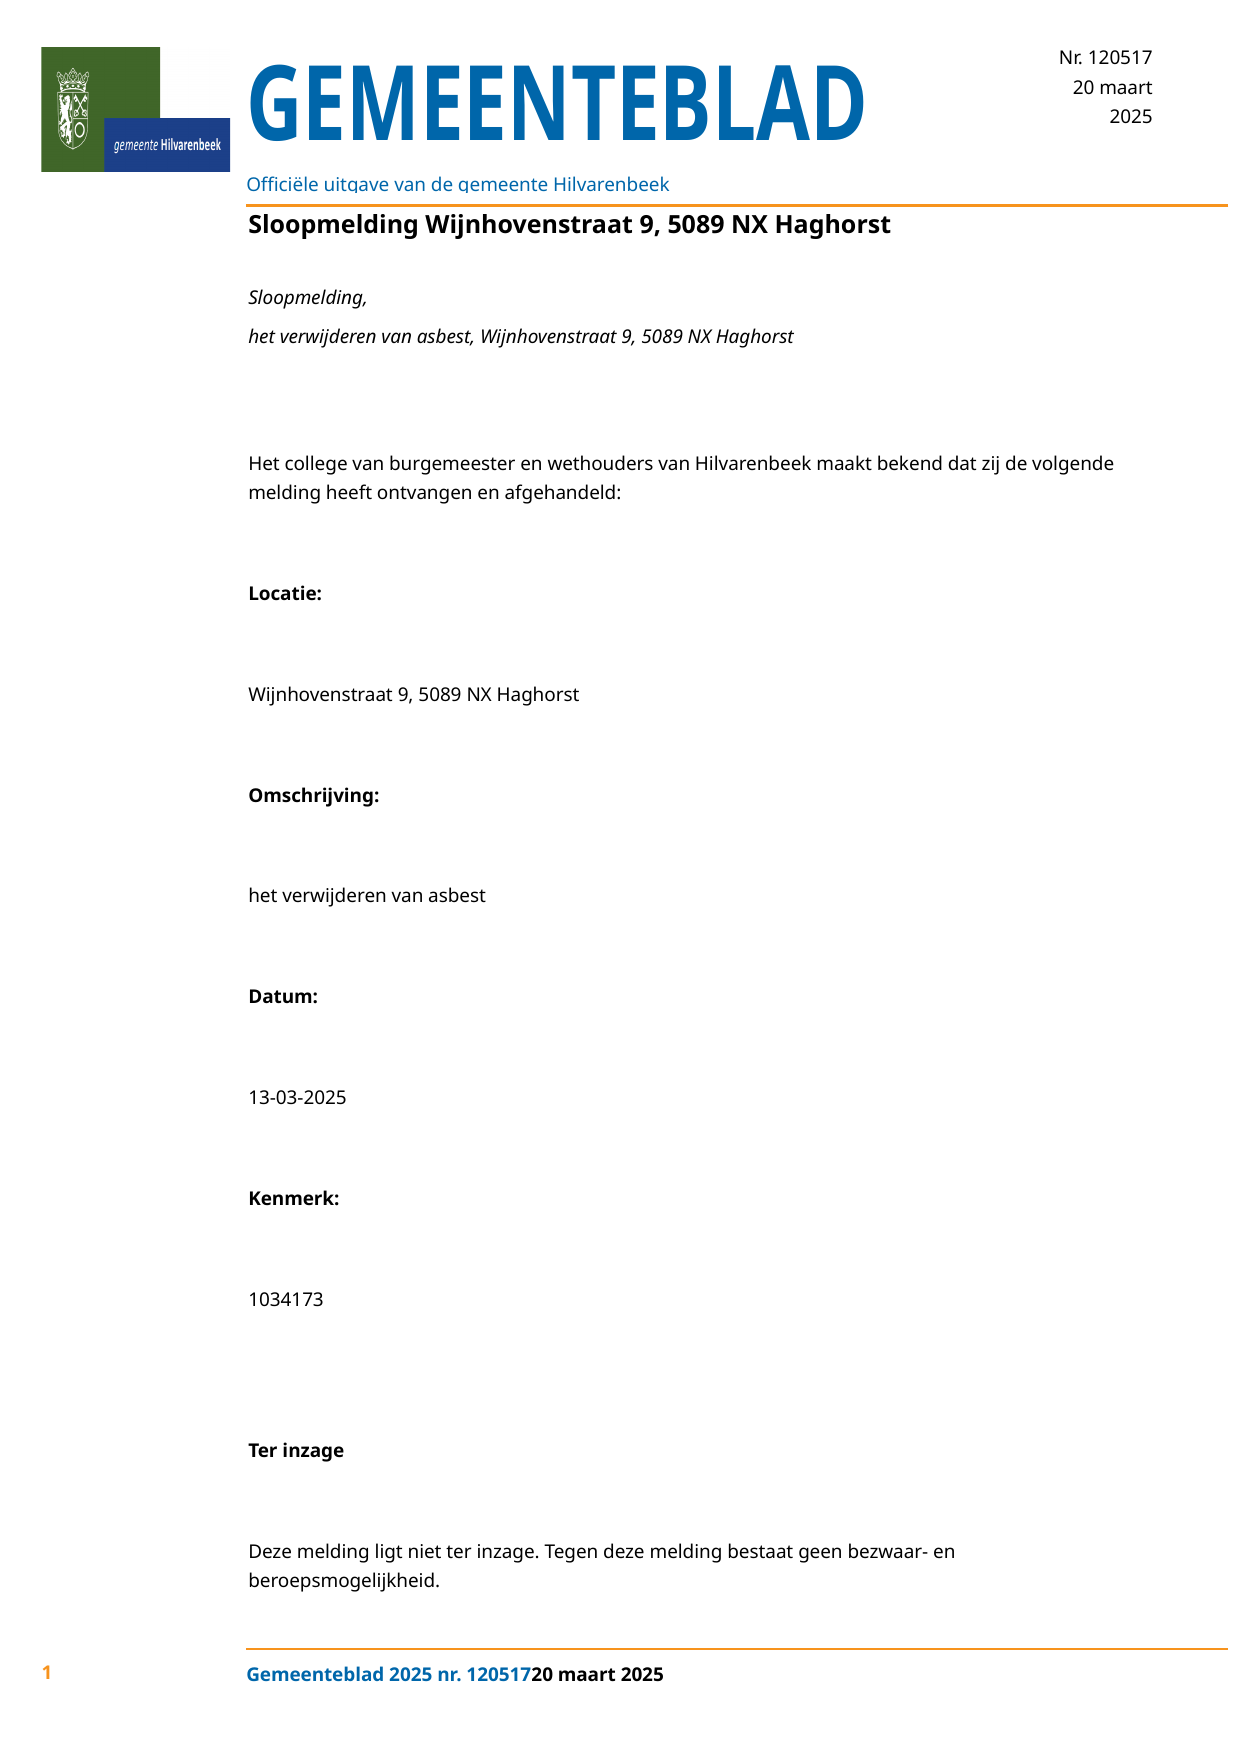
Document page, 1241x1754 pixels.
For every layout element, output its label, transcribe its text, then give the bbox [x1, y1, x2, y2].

text Omschrijving: [248, 782, 1152, 807]
picture [41, 47, 231, 172]
text Datum: [248, 983, 1152, 1009]
text Kenmerk: [248, 1185, 1152, 1211]
text Wijnhovenstraat 9, 5089 NX Haghorst [248, 681, 1152, 707]
text Ter inzage [248, 1437, 1152, 1463]
text het verwijderen van asbest, Wijnhovenstraat 9, 5089 NX Haghorst [248, 323, 1152, 349]
text 1034173 [248, 1286, 1152, 1312]
text Sloopmelding Wijnhovenstraat 9, 5089 NX Haghorst [248, 207, 1152, 241]
text 13-03-2025 [248, 1084, 1152, 1110]
text Sloopmelding, [248, 284, 1152, 309]
text het verwijderen van asbest [248, 883, 1152, 908]
text Deze melding ligt niet ter inzage. Tegen deze melding bestaat geen bezwaar- en beroepsmogelijkheid. [248, 1538, 1152, 1593]
text Locatie: [248, 580, 1152, 606]
text Het college van burgemeester en wethouders van Hilvarenbeek maakt bekend dat zij de volgende melding heeft ontvangen en afgehandeld: [248, 450, 1152, 505]
